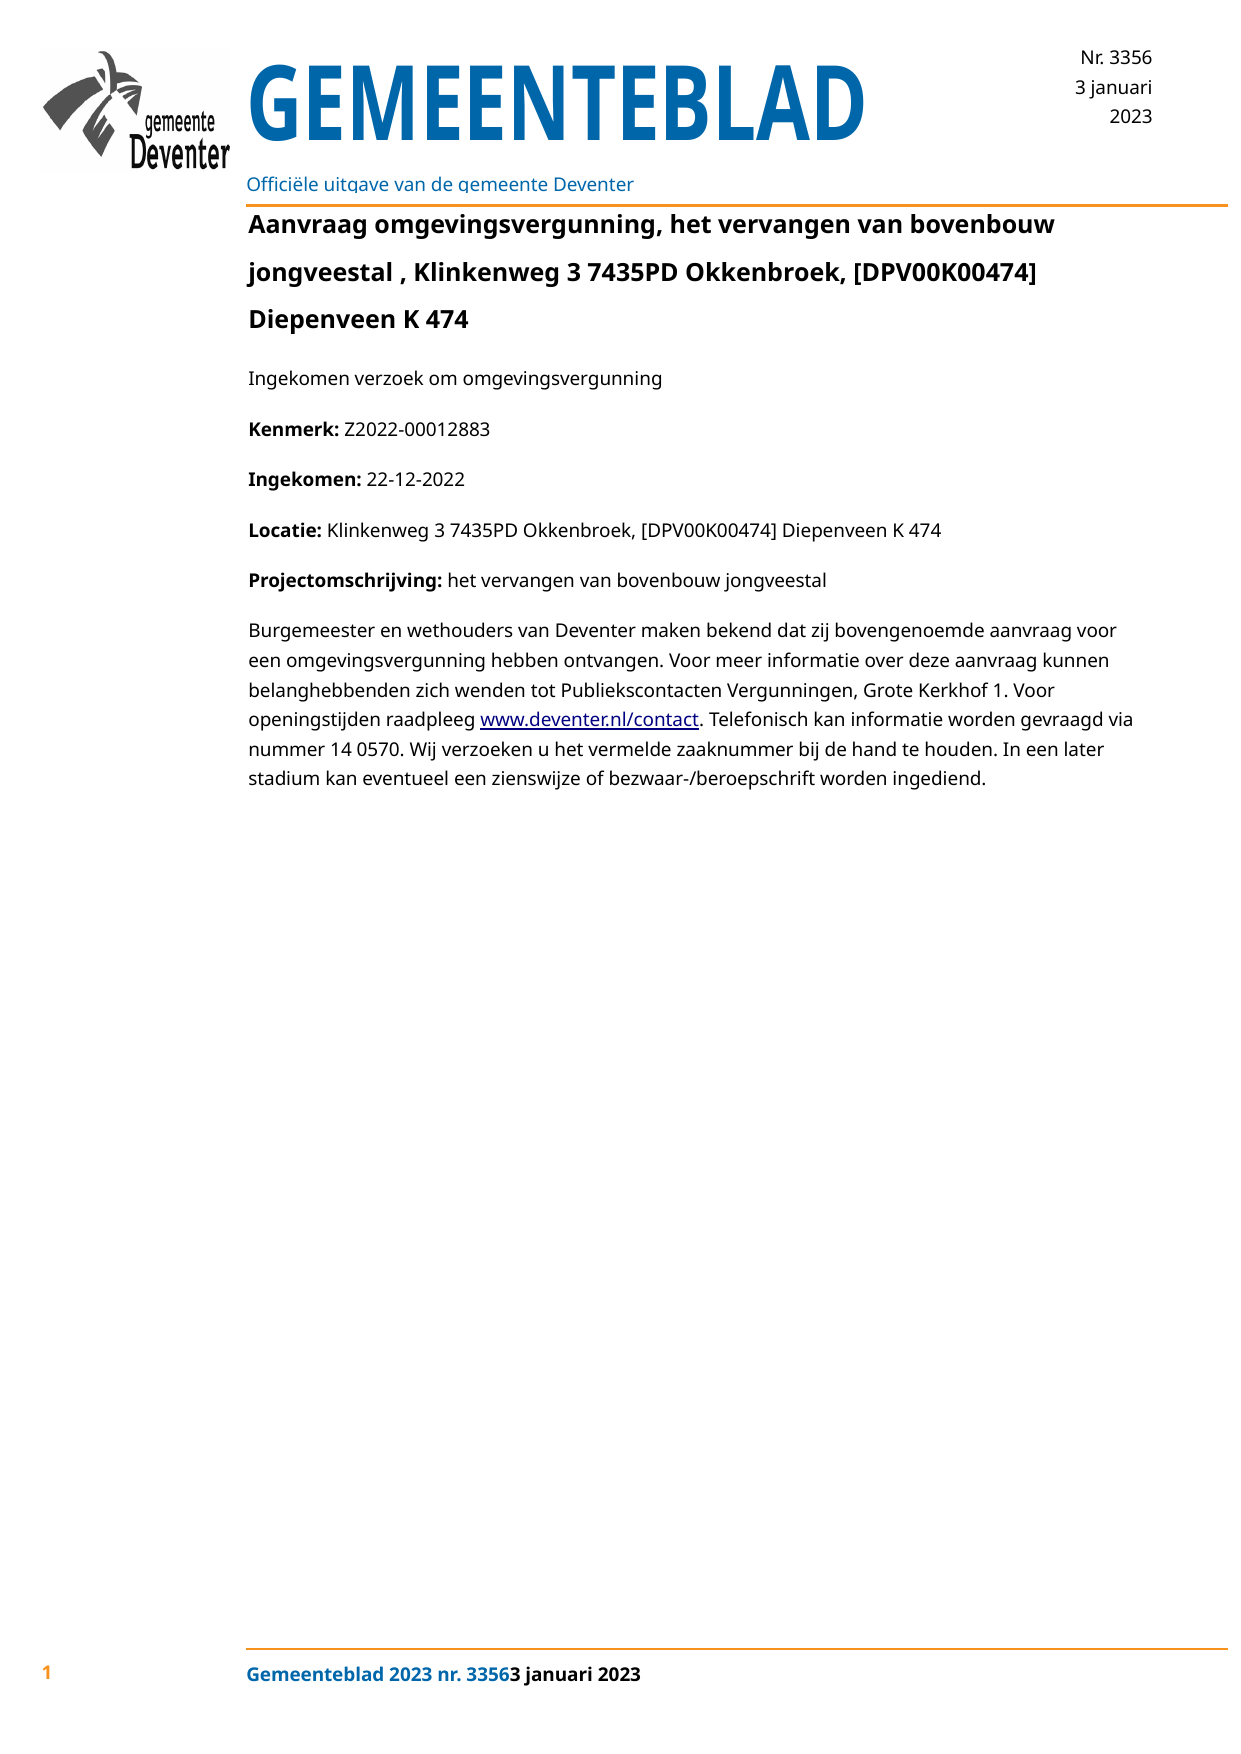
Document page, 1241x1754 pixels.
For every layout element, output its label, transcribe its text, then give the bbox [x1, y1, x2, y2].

text Burgemeester en wethouders van Deventer maken bekend dat zij bovengenoemde aanvraag voor een omgevingsvergunning hebben ontvangen. Voor meer informatie over deze aanvraag kunnen belanghebbenden zich wenden tot Publiekscontacten Vergunningen, Grote Kerkhof 1. Voor openingstijden raadpleeg www.deventer.nl/contact. Telefonisch kan informatie worden gevraagd via nummer 14 0570. Wij verzoeken u het vermelde zaaknummer bij de hand te houden. In een later stadium kan eventueel een zienswijze of bezwaar-/beroepschrift worden ingediend. [248, 618, 1152, 791]
text Kenmerk: Z2022-00012883 [248, 416, 1152, 442]
text Aanvraag omgevingsvergunning, het vervangen van bovenbouw jongveestal , Klinkenweg 3 7435PD Okkenbroek, [DPV00K00474] Diepenveen K 474 [248, 207, 1152, 336]
text Projectomschrijving: het vervangen van bovenbouw jongveestal [248, 567, 1152, 593]
text Ingekomen: 22-12-2022 [248, 466, 1152, 492]
picture [41, 47, 231, 172]
text Locatie: Klinkenweg 3 7435PD Okkenbroek, [DPV00K00474] Diepenveen K 474 [248, 517, 1152, 542]
text Ingekomen verzoek om omgevingsvergunning [248, 366, 1152, 391]
